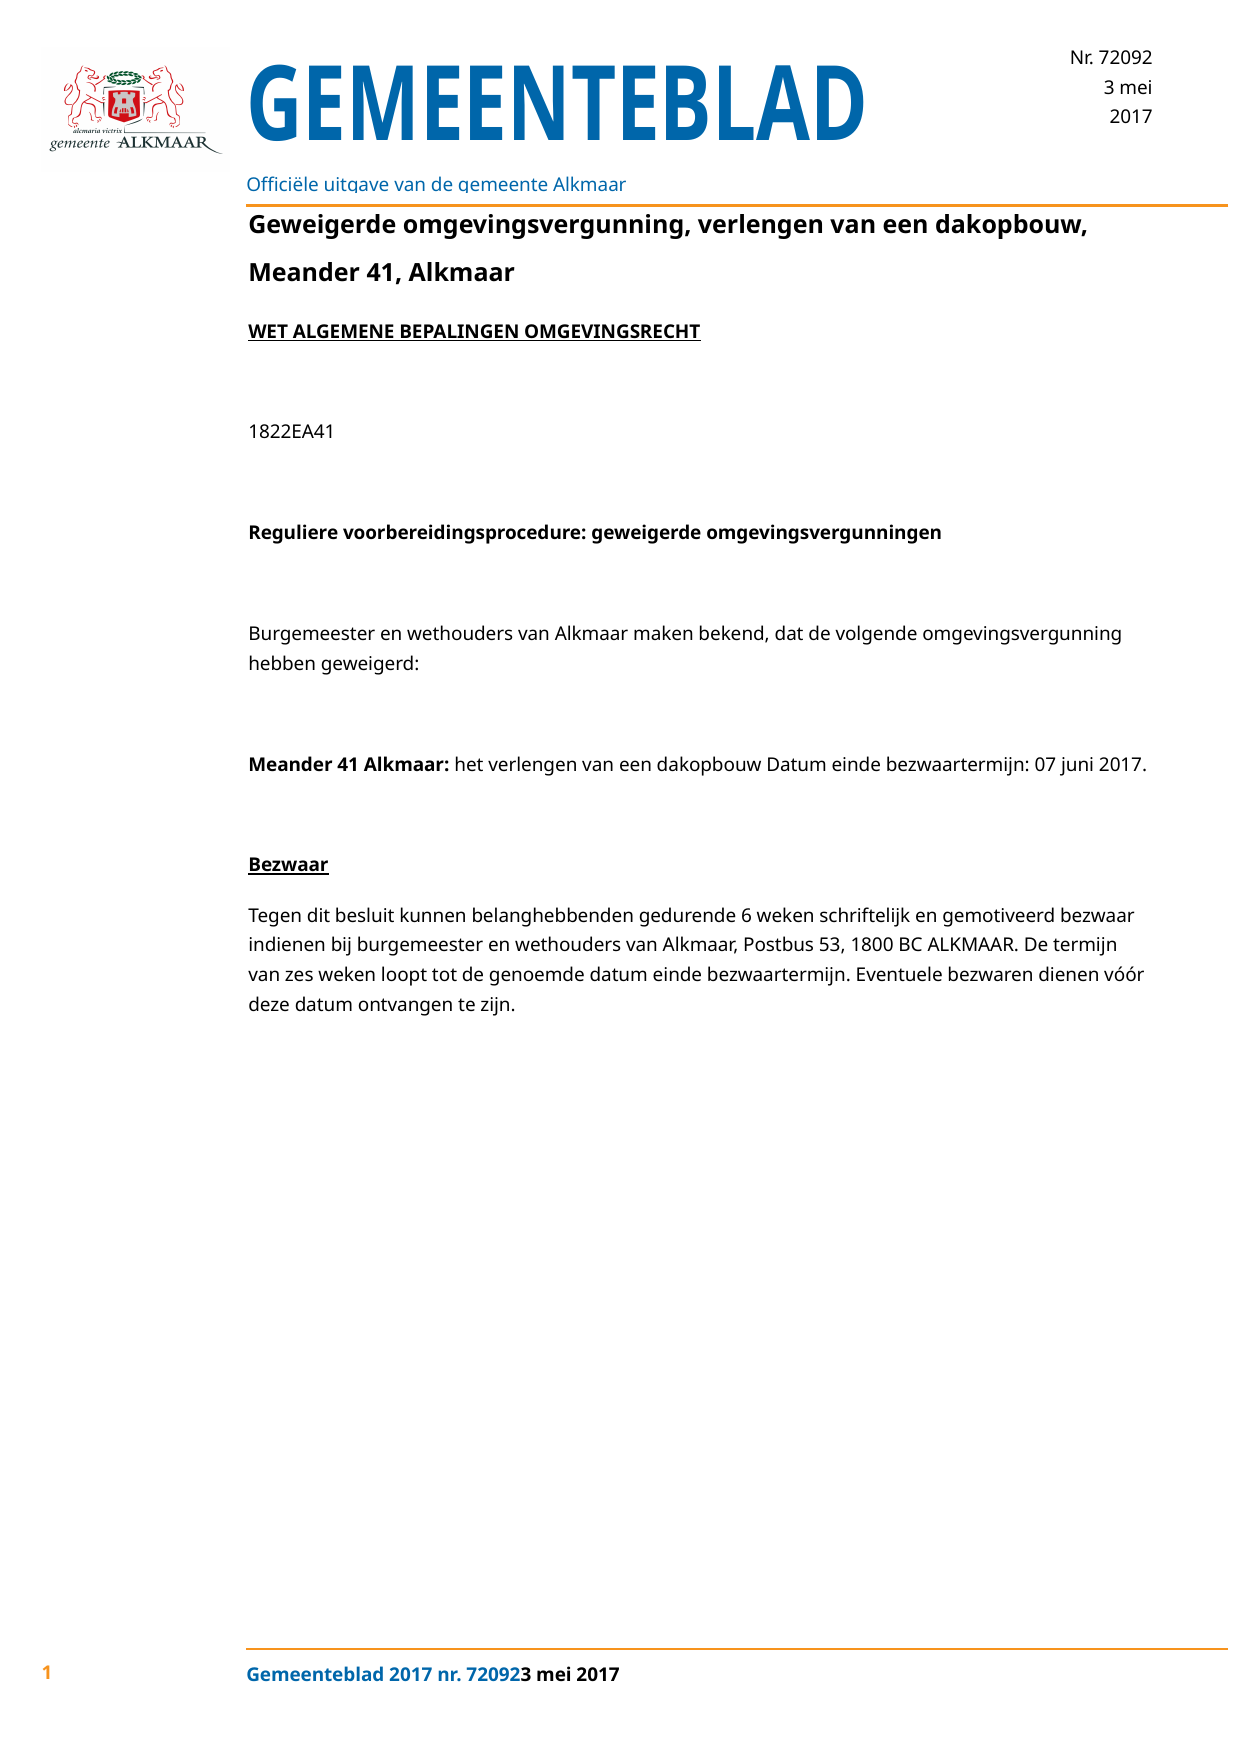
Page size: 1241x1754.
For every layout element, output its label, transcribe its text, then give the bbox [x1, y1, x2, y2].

text Geweigerde omgevingsvergunning, verlengen van een dakopbouw, Meander 41, Alkmaar [248, 207, 1152, 288]
text Bezwaar [248, 852, 1152, 877]
text WET ALGEMENE BEPALINGEN OMGEVINGSRECHT [248, 318, 1152, 344]
text 1822EA41 [248, 419, 1152, 444]
text Tegen dit besluit kunnen belanghebbenden gedurende 6 weken schriftelijk en gemotiveerd bezwaar indienen bij burgemeester en wethouders van Alkmaar, Postbus 53, 1800 BC ALKMAAR. De termijn van zes weken loopt tot de genoemde datum einde bezwaartermijn. Eventuele bezwaren dienen vóór deze datum ontvangen te zijn. [248, 902, 1152, 1017]
picture [41, 47, 231, 172]
text Burgemeester en wethouders van Alkmaar maken bekend, dat de volgende omgevingsvergunning hebben geweigerd: [248, 620, 1152, 676]
text Meander 41 Alkmaar: het verlengen van een dakopbouw Datum einde bezwaartermijn: 07 juni 2017. [248, 751, 1152, 777]
text Reguliere voorbereidingsprocedure: geweigerde omgevingsvergunningen [248, 519, 1152, 545]
